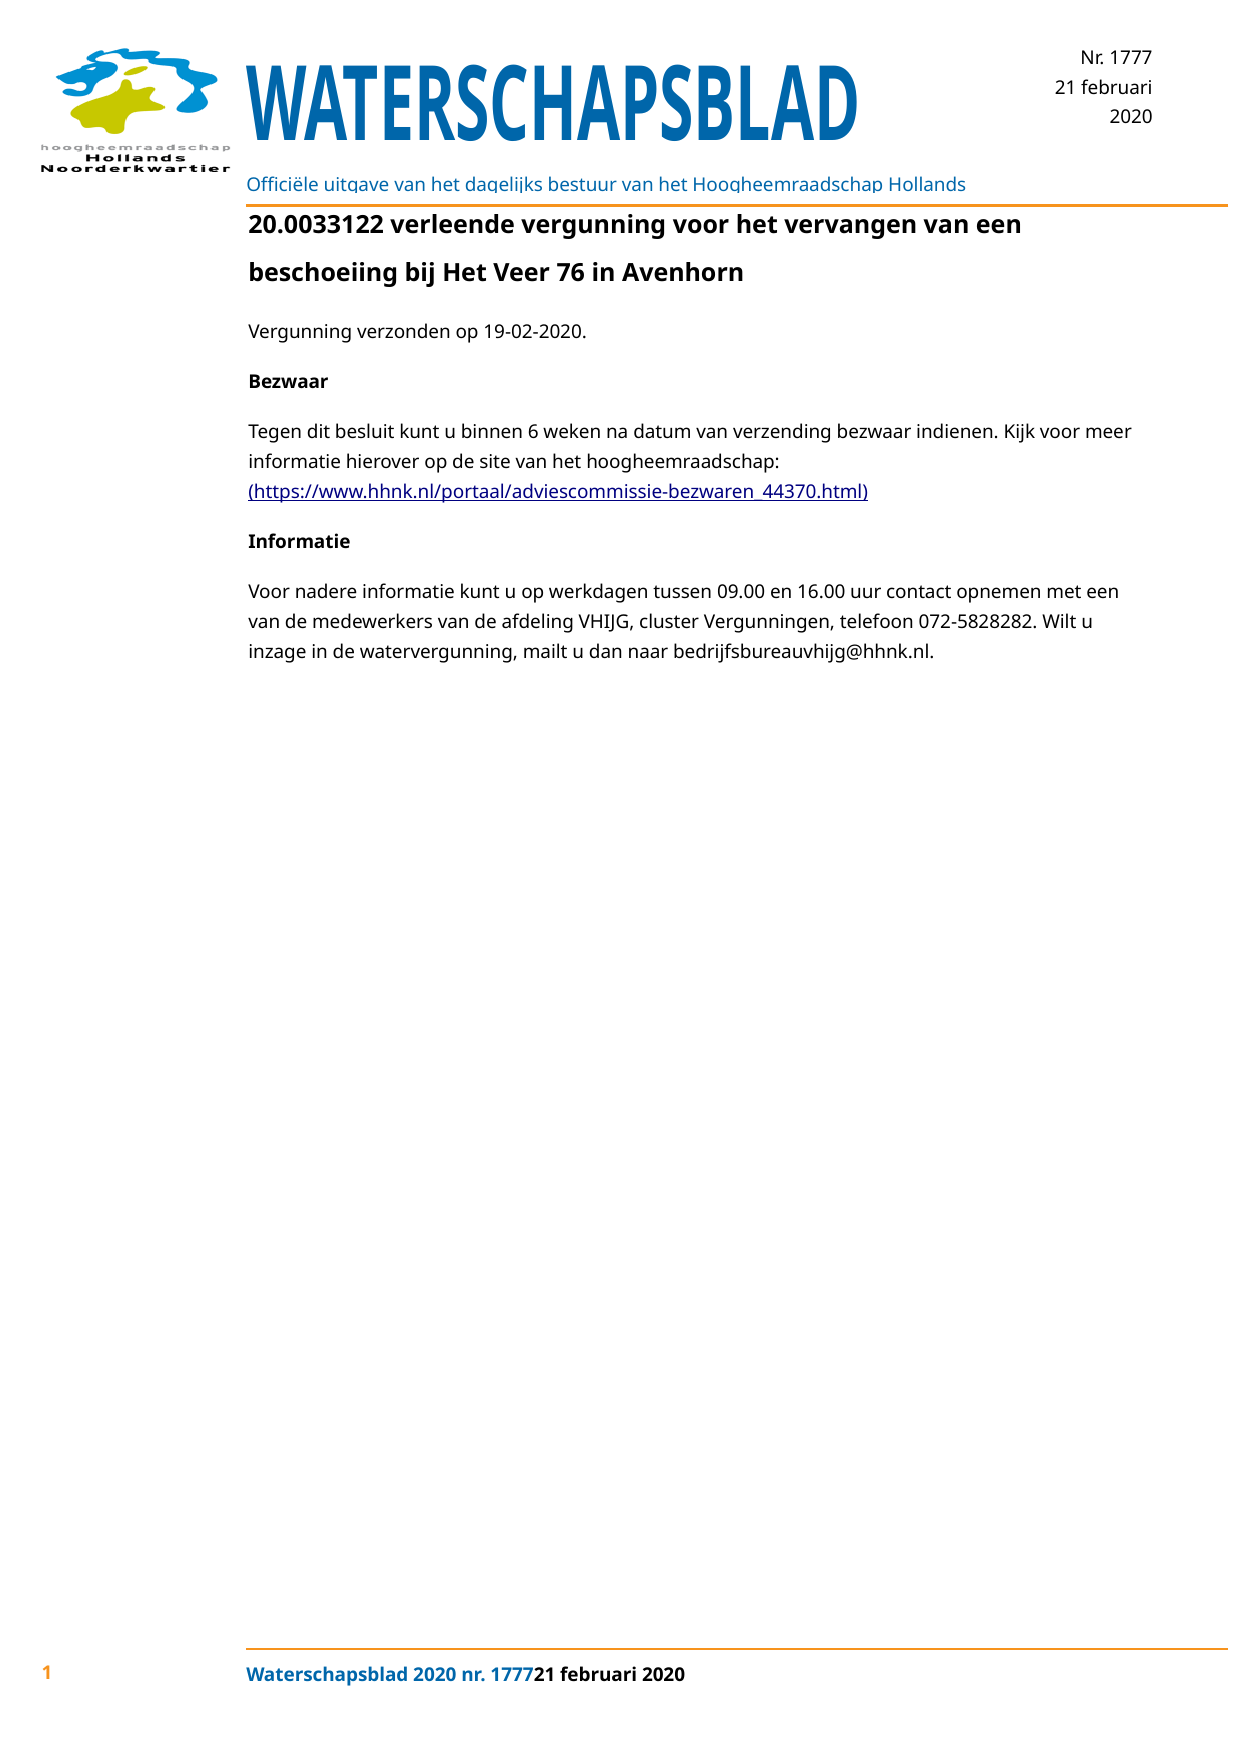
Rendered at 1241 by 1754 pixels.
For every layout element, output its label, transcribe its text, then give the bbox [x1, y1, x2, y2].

text Informatie [248, 528, 1152, 554]
text Vergunning verzonden op 19-02-2020. [248, 318, 1152, 344]
text Tegen dit besluit kunt u binnen 6 weken na datum van verzending bezwaar indienen. Kijk voor meer informatie hierover op de site van het hoogheemraadschap: (https://www.hhnk.nl/portaal/adviescommissie-bezwaren_44370.html) [248, 419, 1152, 504]
text Voor nadere informatie kunt u op werkdagen tussen 09.00 en 16.00 uur contact opnemen met een van de medewerkers van de afdeling VHIJG, cluster Vergunningen, telefoon 072-5828282. Wilt u inzage in de watervergunning, mailt u dan naar bedrijfsbureauvhijg@hhnk.nl. [248, 579, 1152, 664]
picture [41, 47, 231, 172]
text 20.0033122 verleende vergunning voor het vervangen van een beschoeiing bij Het Veer 76 in Avenhorn [248, 207, 1152, 288]
text Bezwaar [248, 368, 1152, 394]
